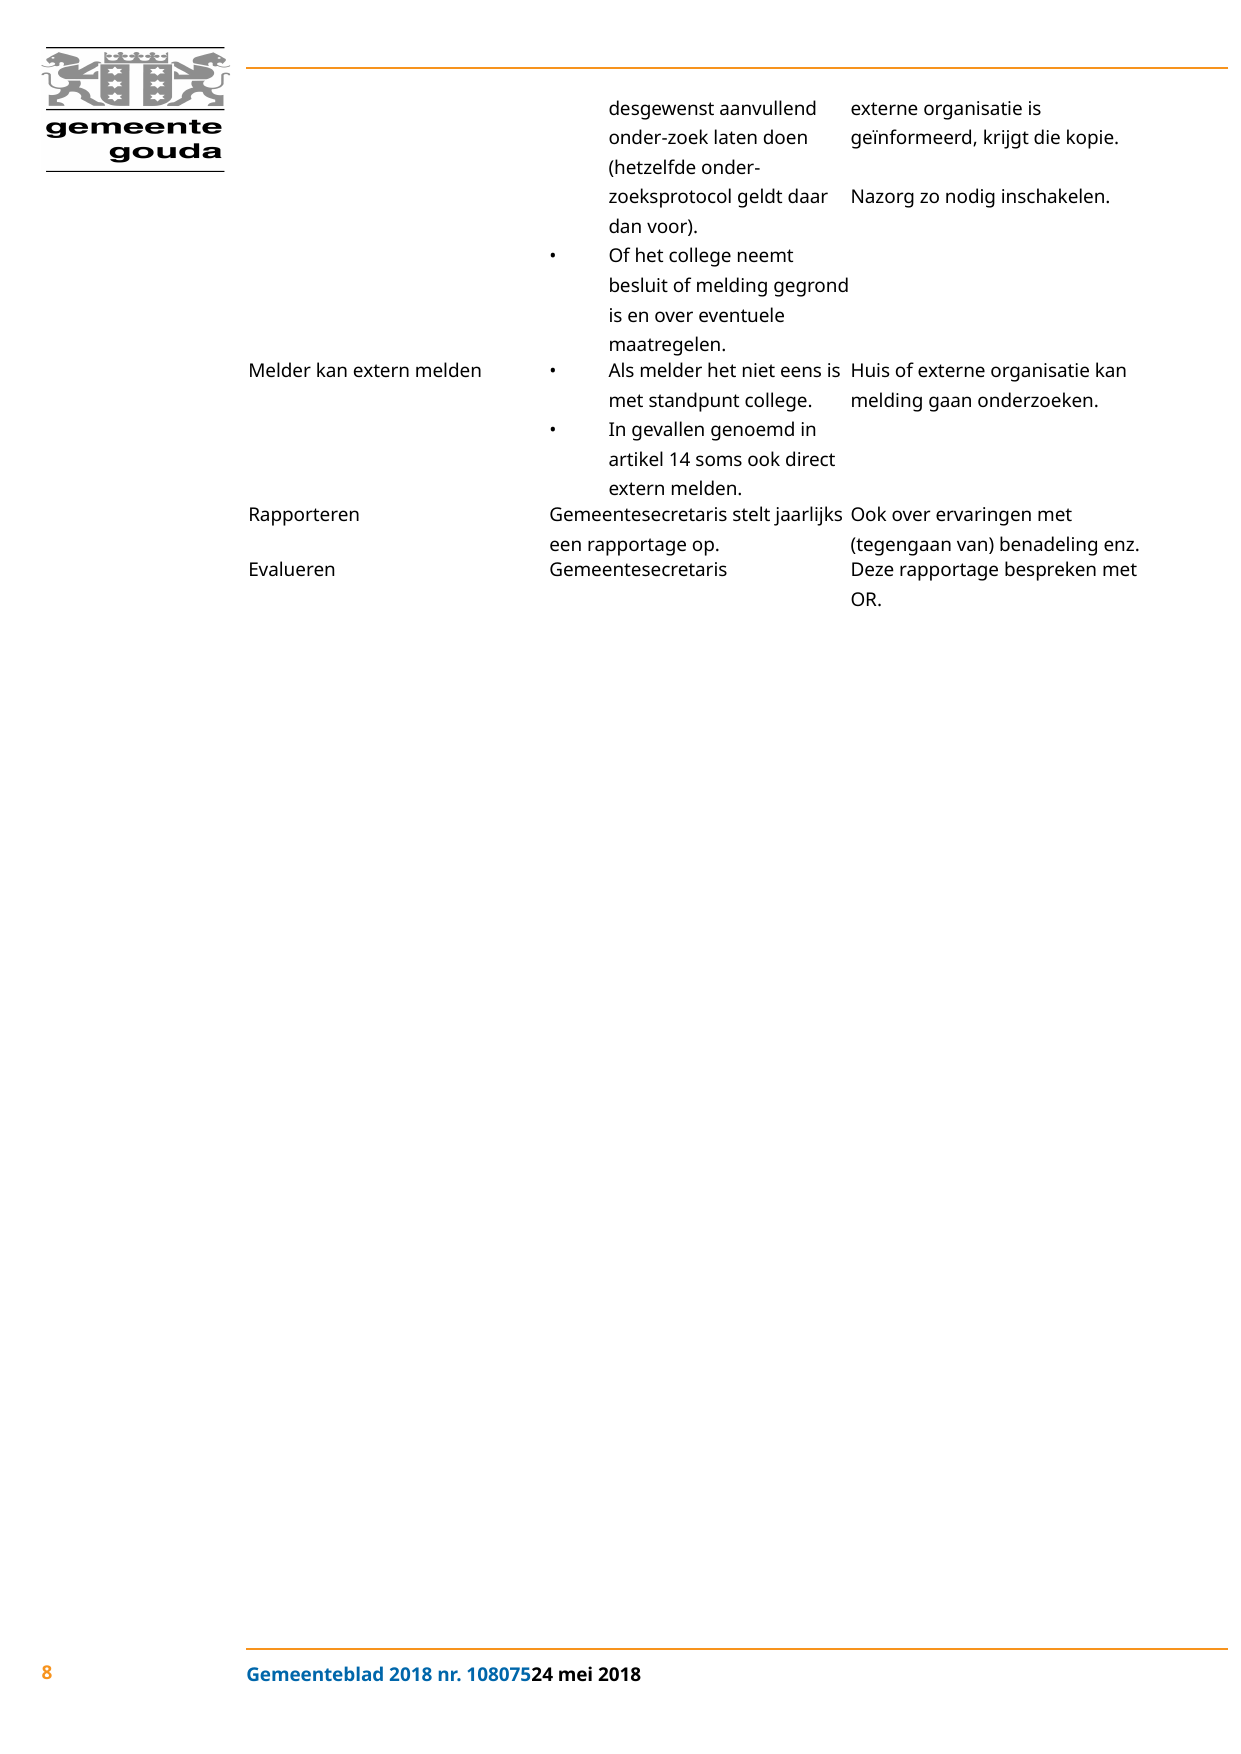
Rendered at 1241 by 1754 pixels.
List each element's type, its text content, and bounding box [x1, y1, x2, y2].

table_cell Melder kan extern melden [248, 357, 549, 501]
picture [41, 47, 231, 172]
table_cell Evalueren [248, 557, 549, 612]
table_cell [248, 95, 549, 357]
table_cell desgewenst aanvullend onder-zoek laten doen (hetzelfde onder-zoeksprotocol geldt daar dan voor). Of het college neemt besluit of melding gegrond is en over eventuele maatregelen. [549, 95, 850, 357]
table_cell Ook over ervaringen met (tegengaan van) benadeling enz. [850, 501, 1152, 557]
table_cell externe organisatie is geïnformeerd, krijgt die kopie. Nazorg zo nodig inschakelen. [850, 95, 1152, 357]
table_cell Huis of externe organisatie kan melding gaan onderzoeken. [850, 357, 1152, 501]
table_cell Als melder het niet eens is met standpunt college. In gevallen genoemd in artikel 14 soms ook direct extern melden. [549, 357, 850, 501]
table_cell Rapporteren [248, 501, 549, 557]
table_cell Gemeentesecretaris stelt jaarlijks een rapportage op. [549, 501, 850, 557]
table_cell Gemeentesecretaris [549, 557, 850, 612]
table_cell Deze rapportage bespreken met OR. [850, 557, 1152, 612]
